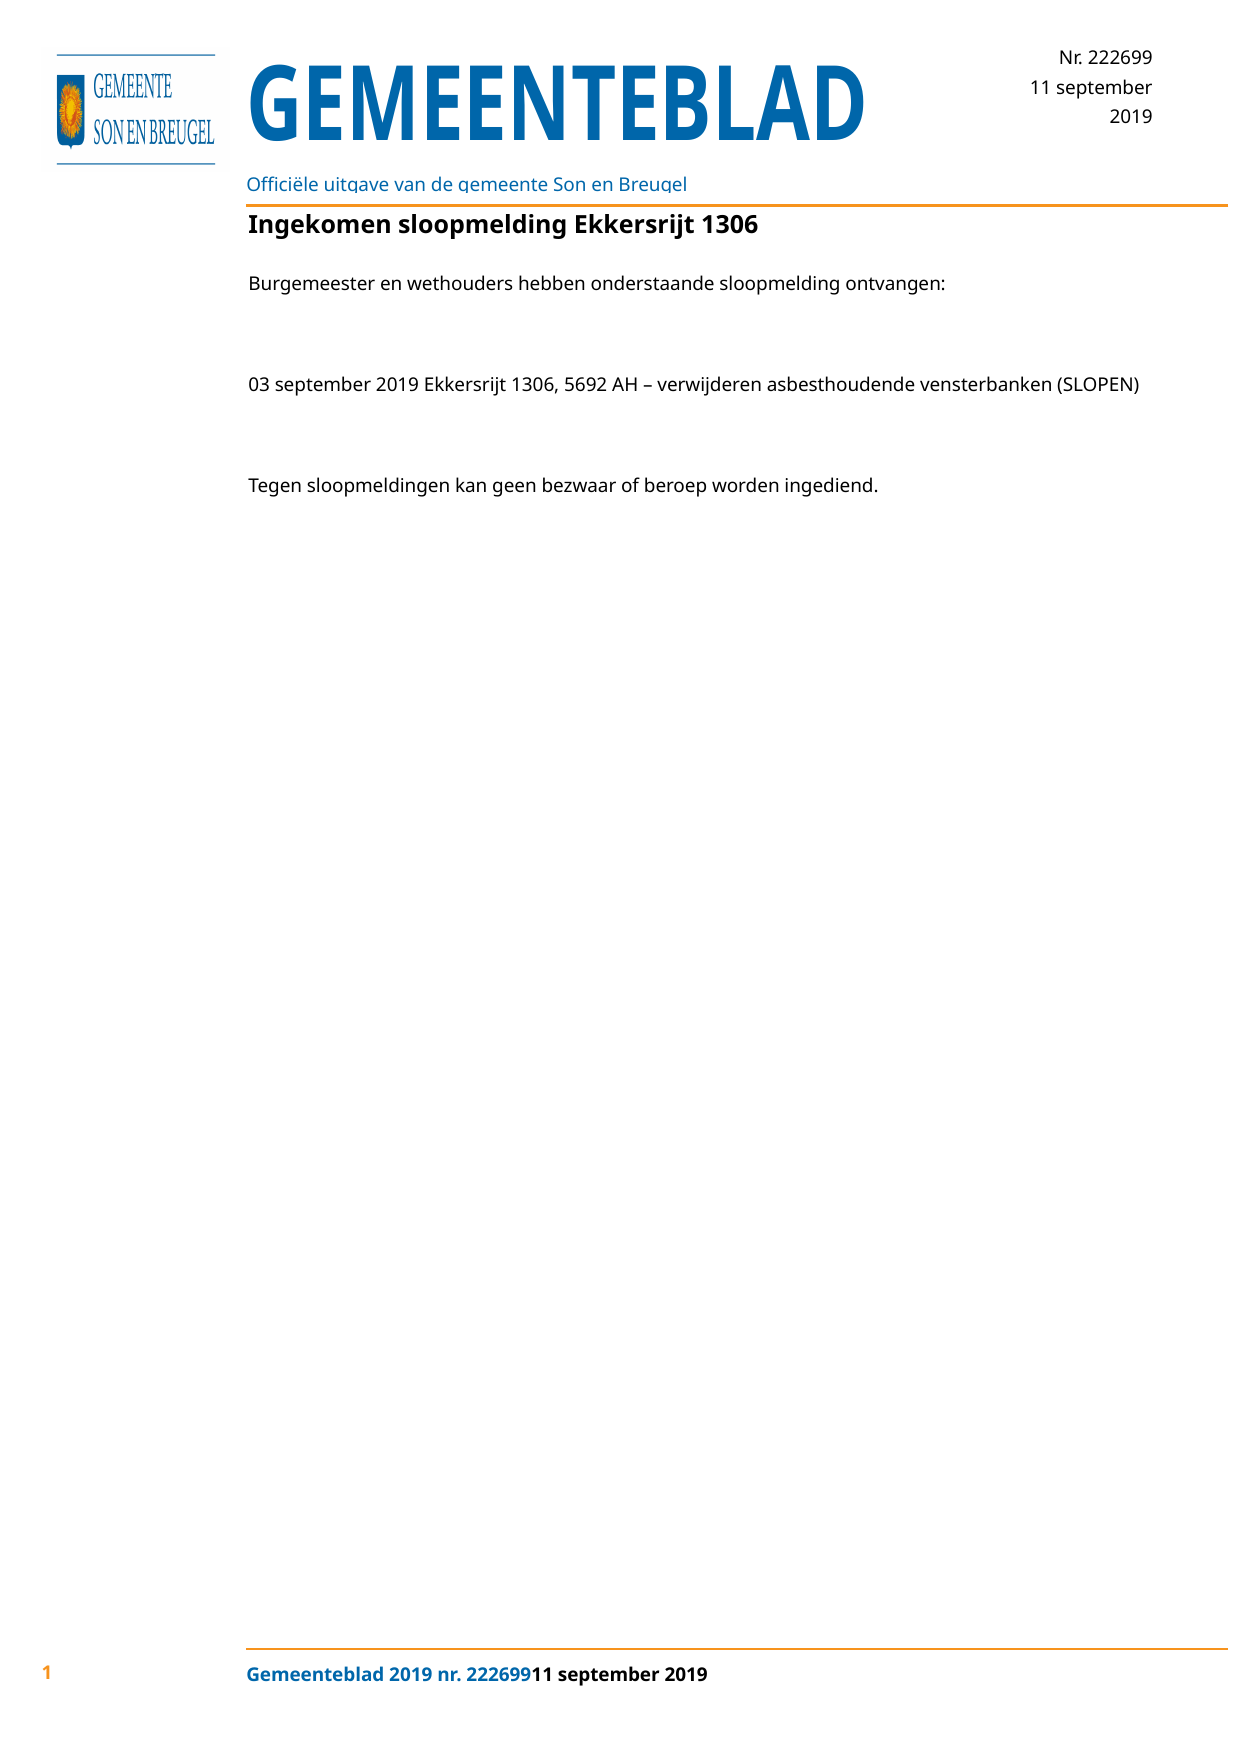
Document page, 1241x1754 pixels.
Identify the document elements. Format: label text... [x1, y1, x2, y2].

text 03 september 2019 Ekkersrijt 1306, 5692 AH – verwijderen asbesthoudende vensterbanken (SLOPEN) [248, 371, 1152, 397]
picture [41, 47, 231, 172]
text Tegen sloopmeldingen kan geen bezwaar of beroep worden ingediend. [248, 472, 1152, 498]
text Burgemeester en wethouders hebben onderstaande sloopmelding ontvangen: [248, 270, 1152, 296]
text Ingekomen sloopmelding Ekkersrijt 1306 [248, 207, 1152, 241]
